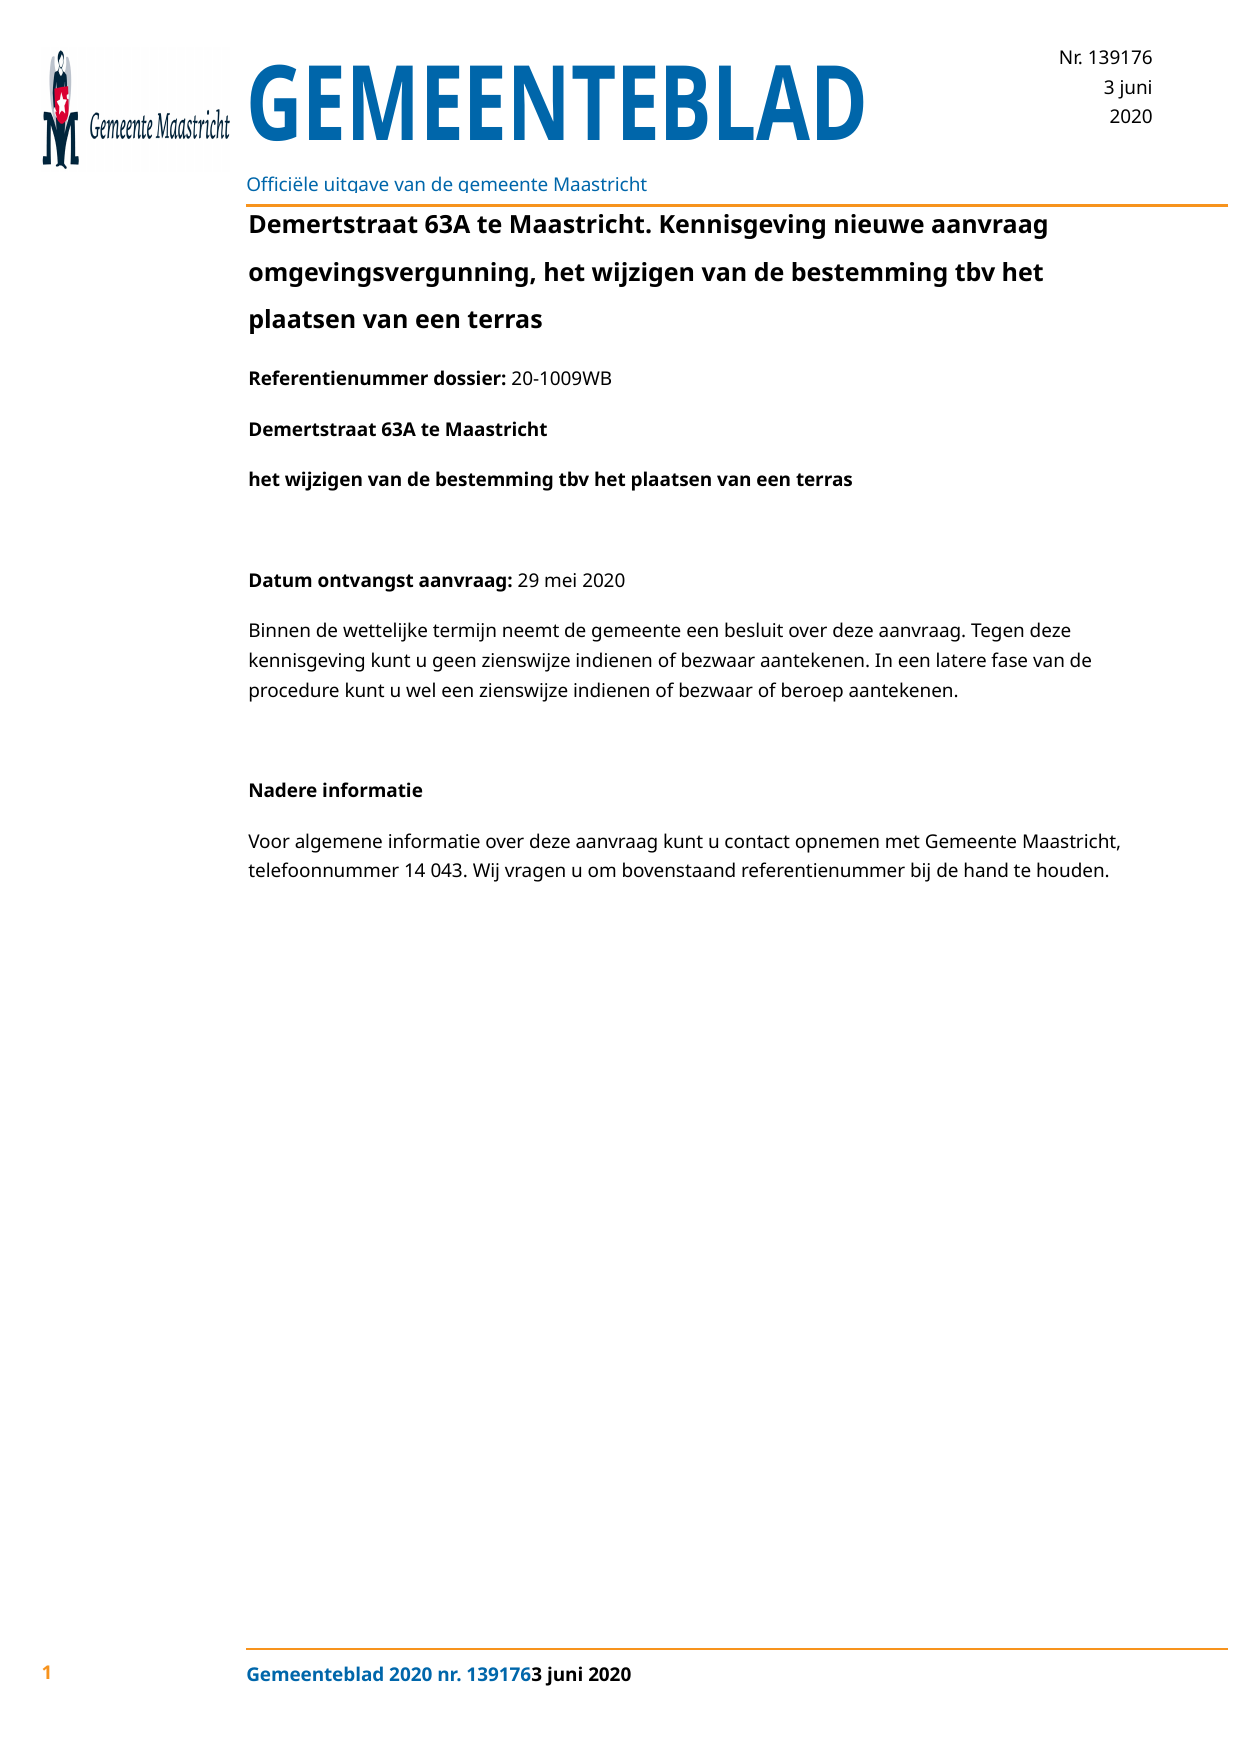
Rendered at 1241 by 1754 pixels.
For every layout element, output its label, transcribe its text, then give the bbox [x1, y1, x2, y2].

text Voor algemene informatie over deze aanvraag kunt u contact opnemen met Gemeente Maastricht, telefoonnummer 14 043. Wij vragen u om bovenstaand referentienummer bij de hand te houden. [248, 828, 1152, 883]
text Referentienummer dossier: 20-1009WB [248, 366, 1152, 391]
text Nadere informatie [248, 778, 1152, 803]
text Demertstraat 63A te Maastricht [248, 416, 1152, 442]
picture [41, 47, 231, 172]
text Datum ontvangst aanvraag: 29 mei 2020 [248, 567, 1152, 593]
text Binnen de wettelijke termijn neemt de gemeente een besluit over deze aanvraag. Tegen deze kennisgeving kunt u geen zienswijze indienen of bezwaar aantekenen. In een latere fase van de procedure kunt u wel een zienswijze indienen of bezwaar of beroep aantekenen. [248, 618, 1152, 702]
text het wijzigen van de bestemming tbv het plaatsen van een terras [248, 466, 1152, 492]
text Demertstraat 63A te Maastricht. Kennisgeving nieuwe aanvraag omgevingsvergunning, het wijzigen van de bestemming tbv het plaatsen van een terras [248, 207, 1152, 336]
